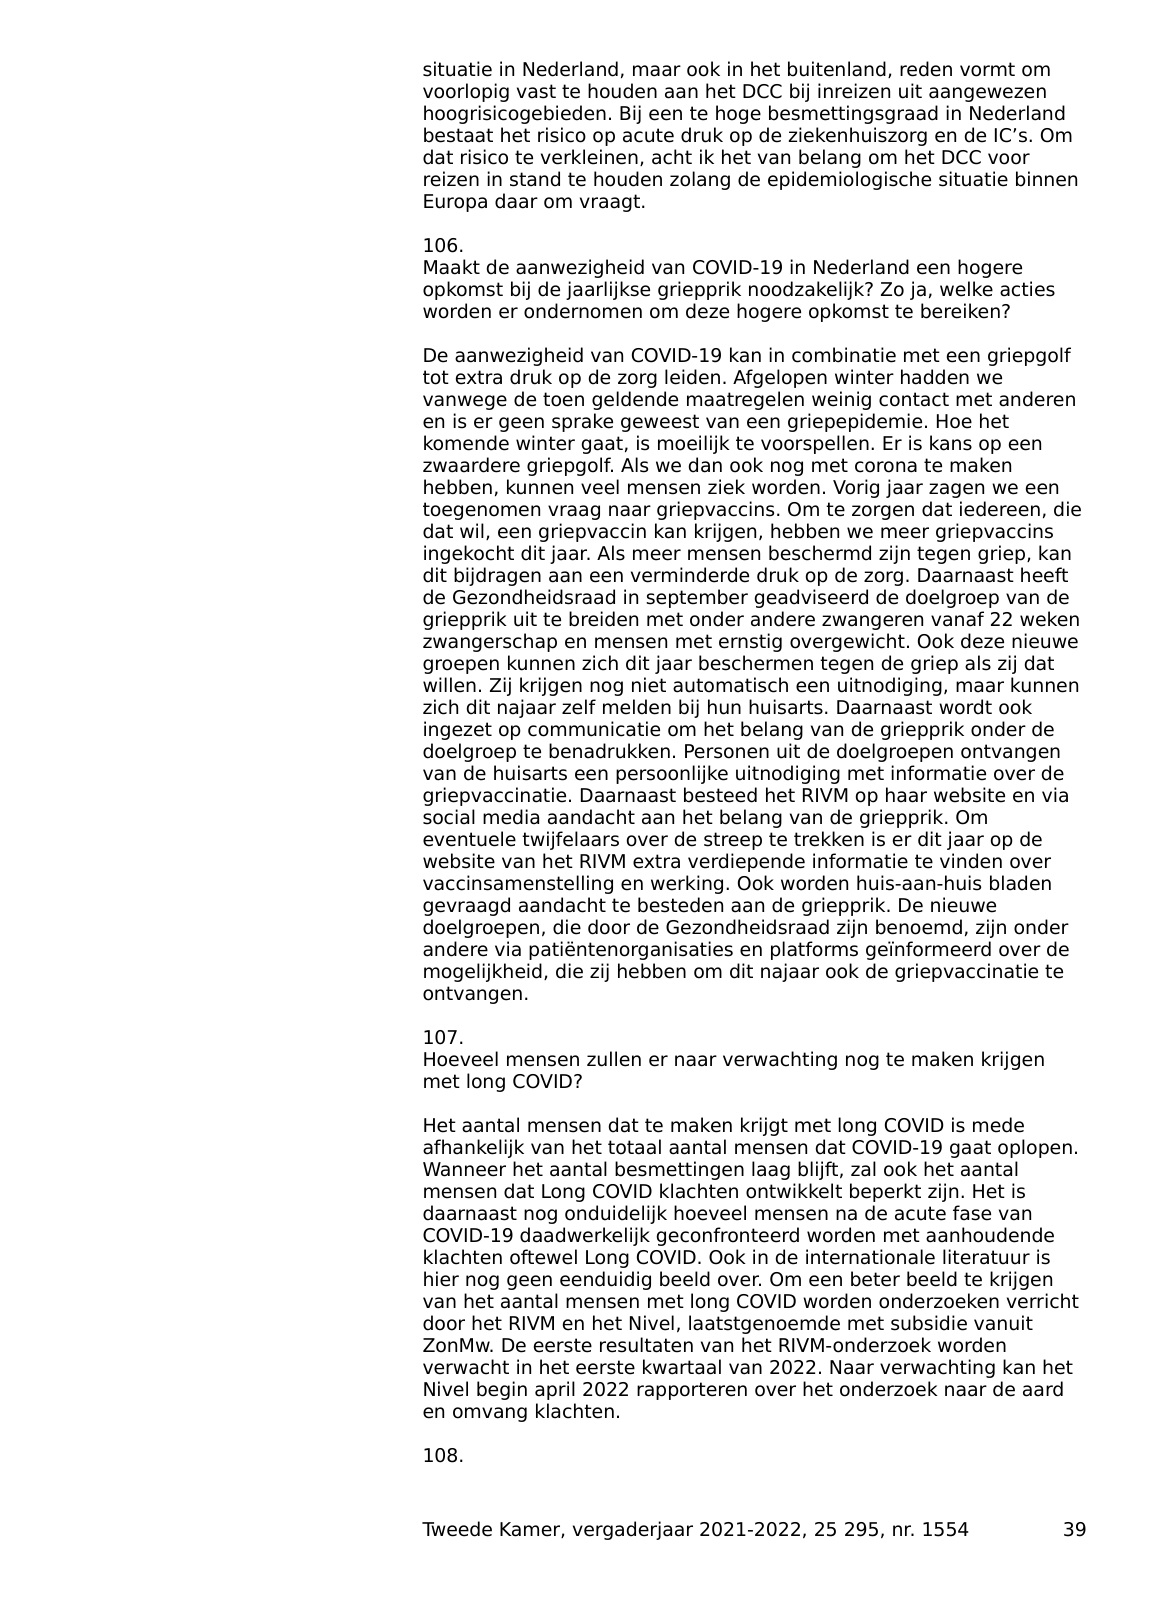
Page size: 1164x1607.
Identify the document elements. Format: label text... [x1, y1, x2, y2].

text 108. [422, 1445, 1087, 1467]
text Maakt de aanwezigheid van COVID-19 in Nederland een hogere opkomst bij de jaarlijkse griepprik noodzakelijk? Zo ja, welke acties worden er ondernomen om deze hogere opkomst te bereiken? [422, 257, 1087, 323]
text De aanwezigheid van COVID-19 kan in combinatie met een griepgolf tot extra druk op de zorg leiden. Afgelopen winter hadden we vanwege de toen geldende maatregelen weinig contact met anderen en is er geen sprake geweest van een griepepidemie. Hoe het komende winter gaat, is moeilijk te voorspellen. Er is kans op een zwaardere griepgolf. Als we dan ook nog met corona te maken hebben, kunnen veel mensen ziek worden. Vorig jaar zagen we een toegenomen vraag naar griepvaccins. Om te zorgen dat iedereen, die dat wil, een griepvaccin kan krijgen, hebben we meer griepvaccins ingekocht dit jaar. Als meer mensen beschermd zijn tegen griep, kan dit bijdragen aan een verminderde druk op de zorg. Daarnaast heeft de Gezondheidsraad in september geadviseerd de doelgroep van de griepprik uit te breiden met onder andere zwangeren vanaf 22 weken zwangerschap en mensen met ernstig overgewicht. Ook deze nieuwe groepen kunnen zich dit jaar beschermen tegen de griep als zij dat willen. Zij krijgen nog niet automatisch een uitnodiging, maar kunnen zich dit najaar zelf melden bij hun huisarts. Daarnaast wordt ook ingezet op communicatie om het belang van de griepprik onder de doelgroep te benadrukken. Personen uit de doelgroepen ontvangen van de huisarts een persoonlijke uitnodiging met informatie over de griepvaccinatie. Daarnaast besteed het RIVM op haar website en via social media aandacht aan het belang van de griepprik. Om eventuele twijfelaars over de streep te trekken is er dit jaar op de website van het RIVM extra verdiepende informatie te vinden over vaccinsamenstelling en werking. Ook worden huis-aan-huis bladen gevraagd aandacht te besteden aan de griepprik. De nieuwe doelgroepen, die door de Gezondheidsraad zijn benoemd, zijn onder andere via patiëntenorganisaties en platforms geïnformeerd over de mogelijkheid, die zij hebben om dit najaar ook de griepvaccinatie te ontvangen. [422, 345, 1087, 1004]
text 106. [422, 235, 1087, 257]
text Hoeveel mensen zullen er naar verwachting nog te maken krijgen met long COVID? [422, 1049, 1087, 1093]
text situatie in Nederland, maar ook in het buitenland, reden vormt om voorlopig vast te houden aan het DCC bij inreizen uit aangewezen hoogrisicogebieden. Bij een te hoge besmettingsgraad in Nederland bestaat het risico op acute druk op de ziekenhuiszorg en de IC’s. Om dat risico te verkleinen, acht ik het van belang om het DCC voor reizen in stand te houden zolang de epidemiologische situatie binnen Europa daar om vraagt. [422, 59, 1087, 213]
text 107. [422, 1027, 1087, 1049]
text Het aantal mensen dat te maken krijgt met long COVID is mede afhankelijk van het totaal aantal mensen dat COVID-19 gaat oplopen. Wanneer het aantal besmettingen laag blijft, zal ook het aantal mensen dat Long COVID klachten ontwikkelt beperkt zijn. Het is daarnaast nog onduidelijk hoeveel mensen na de acute fase van COVID-19 daadwerkelijk geconfronteerd worden met aanhoudende klachten oftewel Long COVID. Ook in de internationale literatuur is hier nog geen eenduidig beeld over. Om een beter beeld te krijgen van het aantal mensen met long COVID worden onderzoeken verricht door het RIVM en het Nivel, laatstgenoemde met subsidie vanuit ZonMw. De eerste resultaten van het RIVM-onderzoek worden verwacht in het eerste kwartaal van 2022. Naar verwachting kan het Nivel begin april 2022 rapporteren over het onderzoek naar de aard en omvang klachten. [422, 1115, 1087, 1423]
